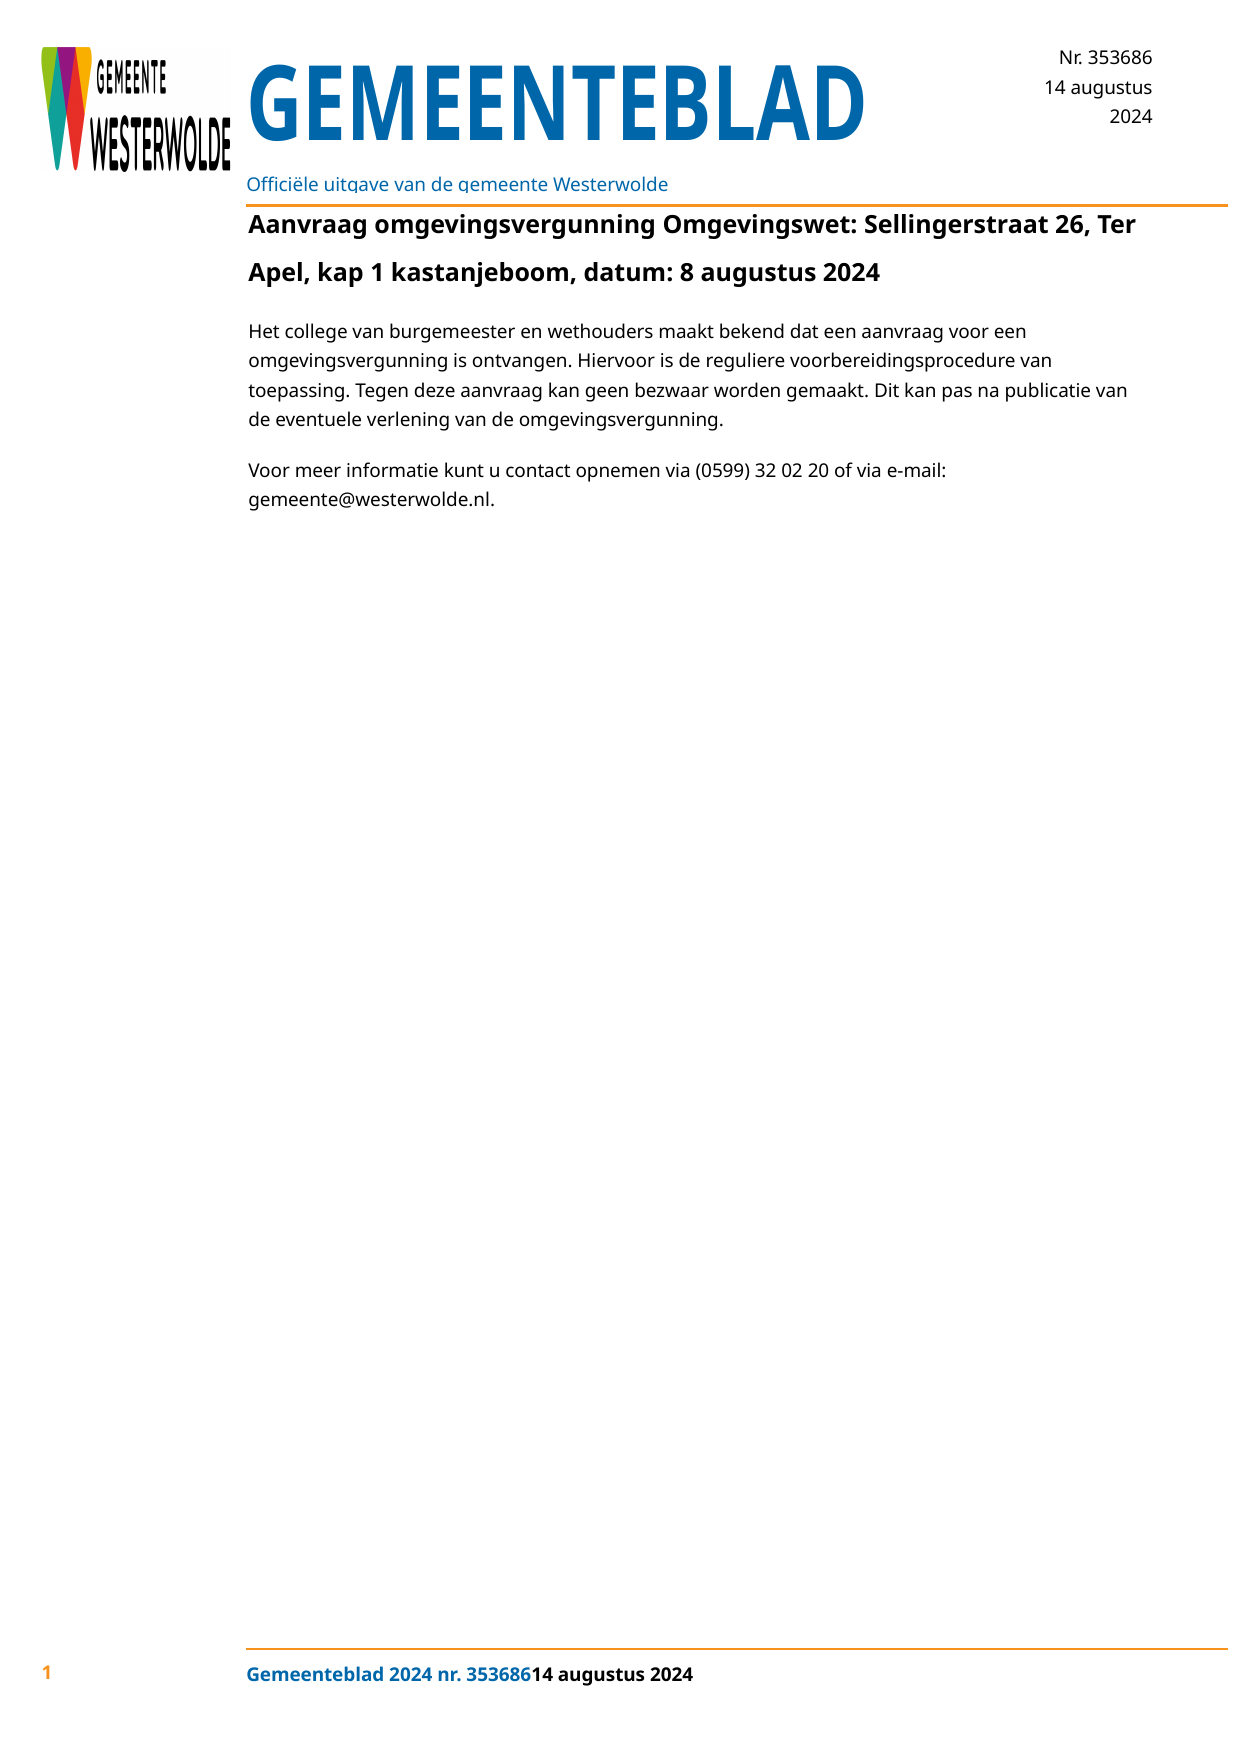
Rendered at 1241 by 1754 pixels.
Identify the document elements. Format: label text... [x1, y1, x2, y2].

text Aanvraag omgevingsvergunning Omgevingswet: Sellingerstraat 26, Ter Apel, kap 1 kastanjeboom, datum: 8 augustus 2024 [248, 207, 1152, 288]
picture [41, 47, 231, 172]
text Het college van burgemeester en wethouders maakt bekend dat een aanvraag voor een omgevingsvergunning is ontvangen. Hiervoor is de reguliere voorbereidingsprocedure van toepassing. Tegen deze aanvraag kan geen bezwaar worden gemaakt. Dit kan pas na publicatie van de eventuele verlening van de omgevingsvergunning. [248, 318, 1152, 432]
text Voor meer informatie kunt u contact opnemen via (0599) 32 02 20 of via e-mail: gemeente@westerwolde.nl. [248, 457, 1152, 512]
